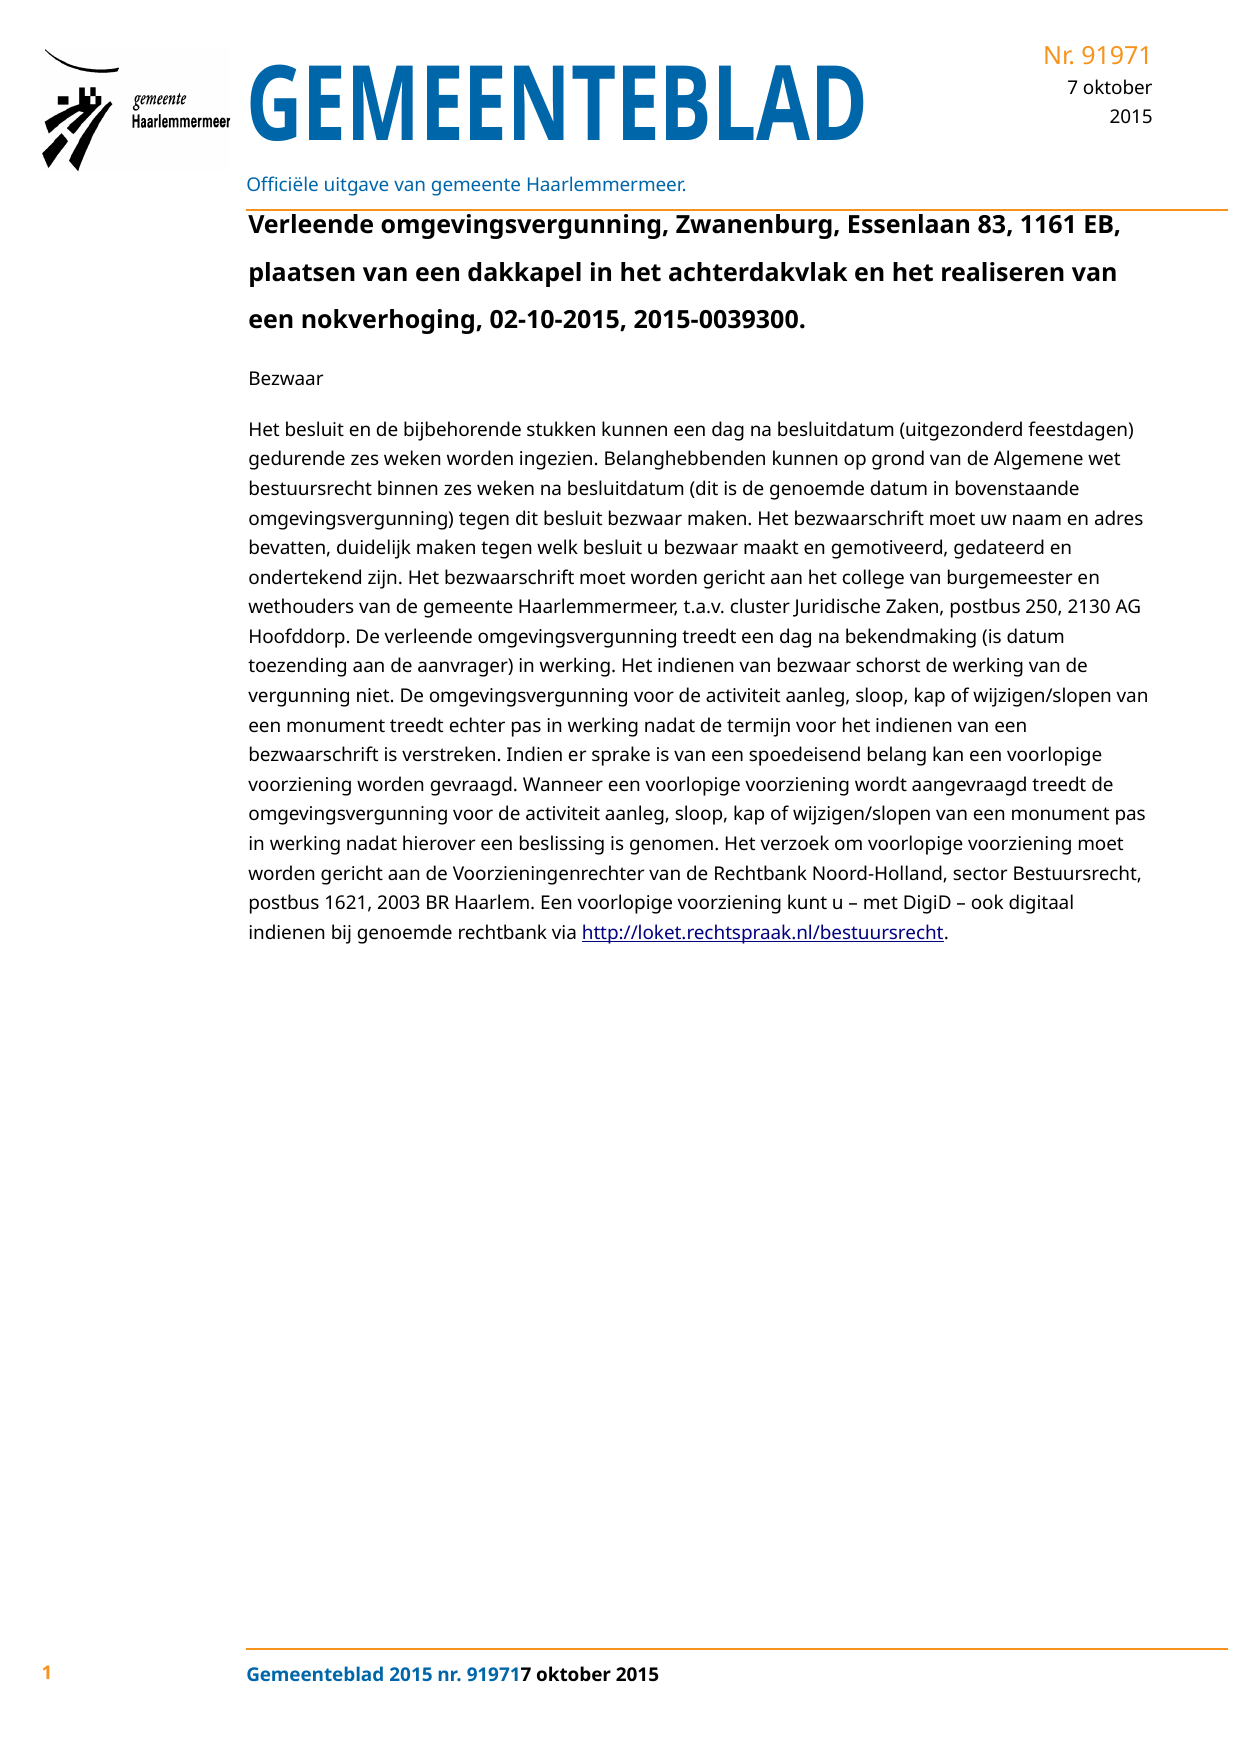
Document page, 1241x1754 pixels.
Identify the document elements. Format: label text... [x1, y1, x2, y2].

text Het besluit en de bijbehorende stukken kunnen een dag na besluitdatum (uitgezonderd feestdagen) gedurende zes weken worden ingezien. Belanghebbenden kunnen op grond van de Algemene wet bestuursrecht binnen zes weken na besluitdatum (dit is de genoemde datum in bovenstaande omgevingsvergunning) tegen dit besluit bezwaar maken. Het bezwaarschrift moet uw naam en adres bevatten, duidelijk maken tegen welk besluit u bezwaar maakt en gemotiveerd, gedateerd en ondertekend zijn. Het bezwaarschrift moet worden gericht aan het college van burgemeester en wethouders van de gemeente Haarlemmermeer, t.a.v. cluster Juridische Zaken, postbus 250, 2130 AG Hoofddorp. De verleende omgevingsvergunning treedt een dag na bekendmaking (is datum toezending aan de aanvrager) in werking. Het indienen van bezwaar schorst de werking van de vergunning niet. De omgevingsvergunning voor de activiteit aanleg, sloop, kap of wijzigen/slopen van een monument treedt echter pas in werking nadat de termijn voor het indienen van een bezwaarschrift is verstreken. Indien er sprake is van een spoedeisend belang kan een voorlopige voorziening worden gevraagd. Wanneer een voorlopige voorziening wordt aangevraagd treedt de omgevingsvergunning voor de activiteit aanleg, sloop, kap of wijzigen/slopen van een monument pas in werking nadat hierover een beslissing is genomen. Het verzoek om voorlopige voorziening moet worden gericht aan de Voorzieningenrechter van de Rechtbank Noord-Holland, sector Bestuursrecht, postbus 1621, 2003 BR Haarlem. Een voorlopige voorziening kunt u – met DigiD – ook digitaal indienen bij genoemde rechtbank via http://loket.rechtspraak.nl/bestuursrecht. [248, 416, 1152, 944]
text Bezwaar [248, 366, 1152, 391]
text Verleende omgevingsvergunning, Zwanenburg, Essenlaan 83, 1161 EB, plaatsen van een dakkapel in het achterdakvlak en het realiseren van een nokverhoging, 02-10-2015, 2015-0039300. [248, 211, 1152, 336]
picture [41, 47, 231, 172]
